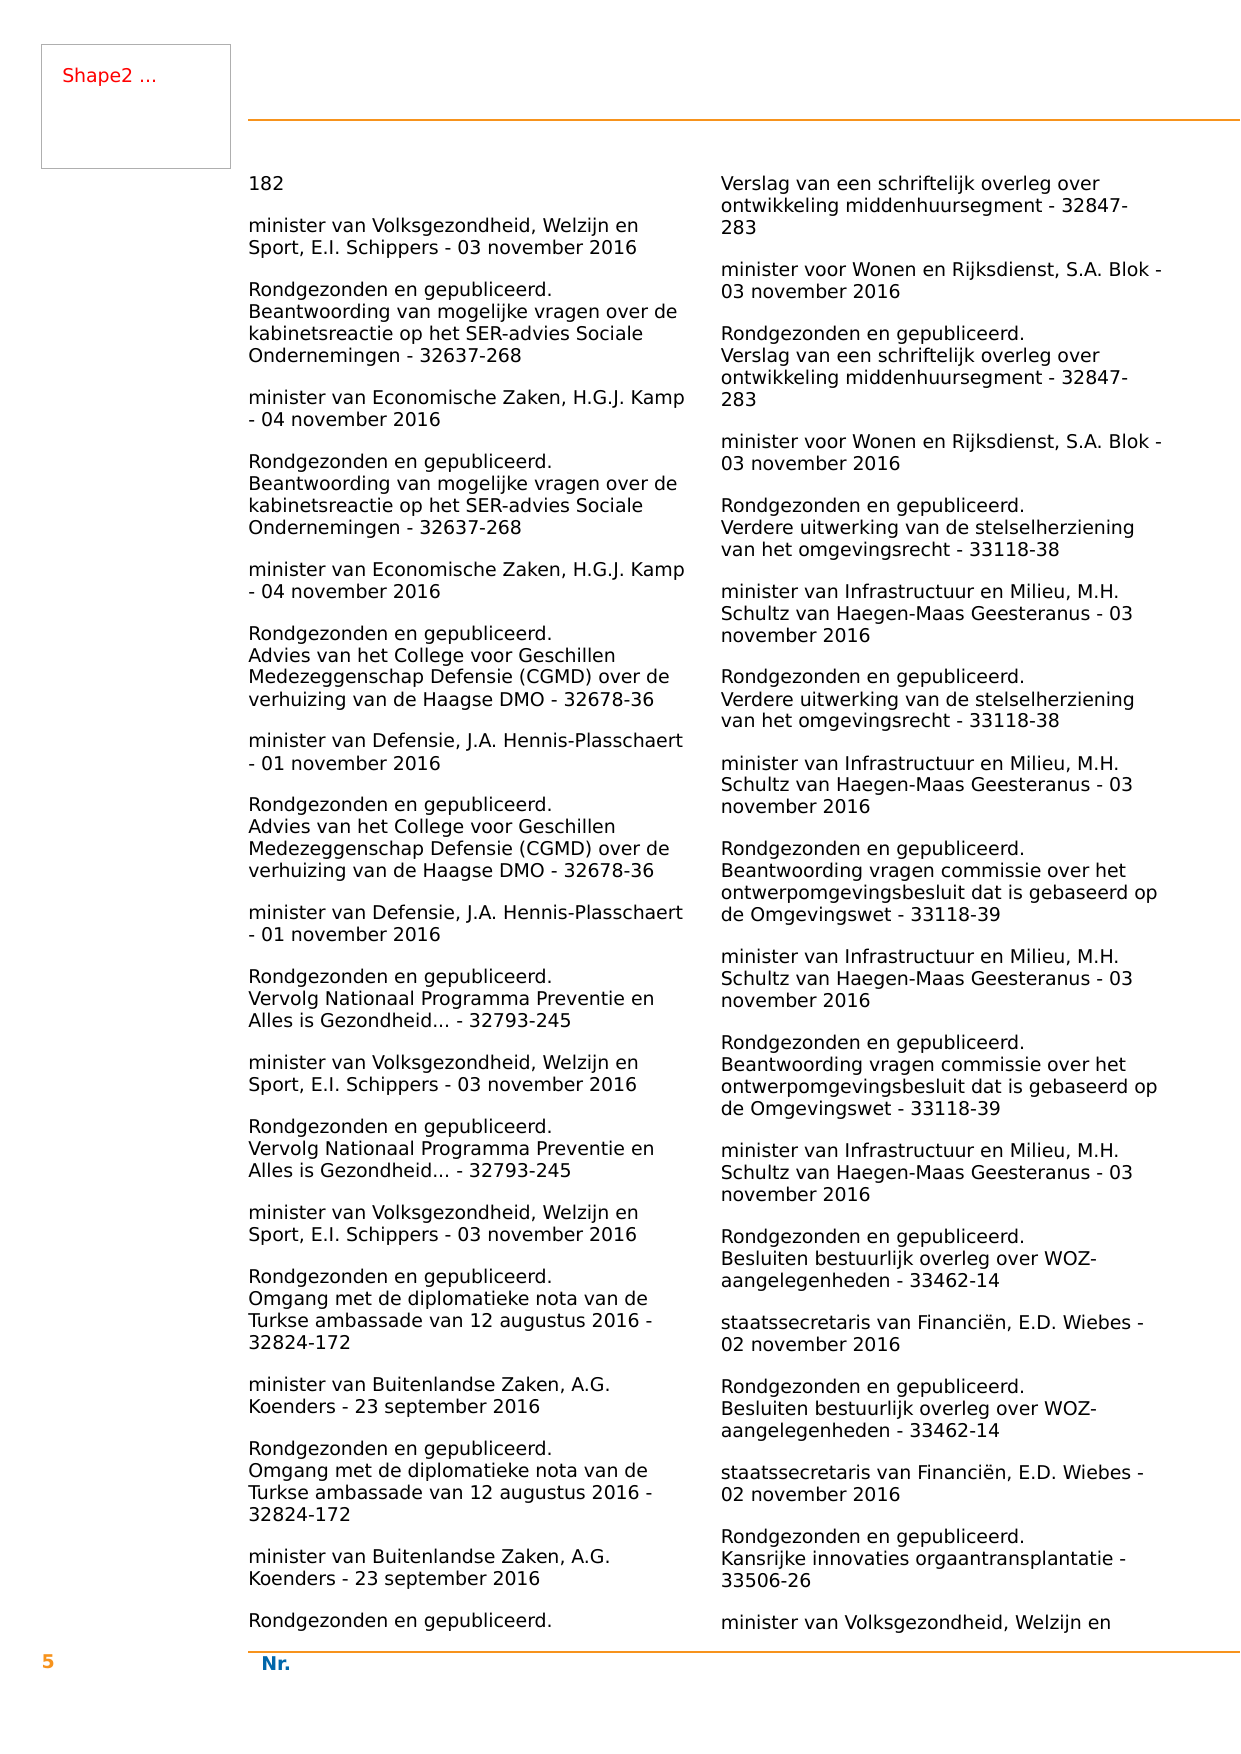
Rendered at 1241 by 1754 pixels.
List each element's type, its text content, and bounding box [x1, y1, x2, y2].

text minister van Volksgezondheid, Welzijn en [721, 1612, 1163, 1634]
text minister van Economische Zaken, H.G.J. Kamp - 04 november 2016 [248, 558, 691, 602]
text Rondgezonden en gepubliceerd. [248, 1610, 691, 1632]
text Beantwoording vragen commissie over het ontwerpomgevingsbesluit dat is gebaseerd op de Omgevingswet - 33118-39 [721, 1054, 1163, 1120]
text minister van Volksgezondheid, Welzijn en Sport, E.I. Schippers - 03 november 2016 [248, 1202, 691, 1246]
text Rondgezonden en gepubliceerd. [248, 966, 691, 988]
text 182 [248, 173, 691, 195]
text Advies van het College voor Geschillen Medezeggenschap Defensie (CGMD) over de verhuizing van de Haagse DMO - 32678-36 [248, 816, 691, 882]
text minister van Infrastructuur en Milieu, M.H. Schultz van Haegen-Maas Geesteranus - 03 november 2016 [721, 946, 1163, 1012]
text minister van Volksgezondheid, Welzijn en Sport, E.I. Schippers - 03 november 2016 [248, 1052, 691, 1096]
text Besluiten bestuurlijk overleg over WOZ-aangelegenheden - 33462-14 [721, 1248, 1163, 1292]
text minister van Volksgezondheid, Welzijn en Sport, E.I. Schippers - 03 november 2016 [248, 215, 691, 259]
text Kansrijke innovaties orgaantransplantatie - 33506-26 [721, 1548, 1163, 1592]
text Advies van het College voor Geschillen Medezeggenschap Defensie (CGMD) over de verhuizing van de Haagse DMO - 32678-36 [248, 644, 691, 710]
text Besluiten bestuurlijk overleg over WOZ-aangelegenheden - 33462-14 [721, 1398, 1163, 1442]
text minister voor Wonen en Rijksdienst, S.A. Blok - 03 november 2016 [721, 259, 1163, 303]
text Rondgezonden en gepubliceerd. [721, 1376, 1163, 1398]
text minister voor Wonen en Rijksdienst, S.A. Blok - 03 november 2016 [721, 431, 1163, 474]
text Rondgezonden en gepubliceerd. [721, 1226, 1163, 1248]
text Verslag van een schriftelijk overleg over ontwikkeling middenhuursegment - 32847-283 [721, 173, 1163, 239]
text minister van Economische Zaken, H.G.J. Kamp - 04 november 2016 [248, 387, 691, 431]
text Rondgezonden en gepubliceerd. [248, 1438, 691, 1460]
text Verdere uitwerking van de stelselherziening van het omgevingsrecht - 33118-38 [721, 688, 1163, 732]
text staatssecretaris van Financiën, E.D. Wiebes - 02 november 2016 [721, 1312, 1163, 1356]
text Rondgezonden en gepubliceerd. [248, 279, 691, 301]
text Rondgezonden en gepubliceerd. [721, 494, 1163, 517]
text Rondgezonden en gepubliceerd. [721, 838, 1163, 860]
text Vervolg Nationaal Programma Preventie en Alles is Gezondheid... - 32793-245 [248, 1138, 691, 1182]
text minister van Defensie, J.A. Hennis-Plasschaert - 01 november 2016 [248, 730, 691, 774]
text minister van Infrastructuur en Milieu, M.H. Schultz van Haegen-Maas Geesteranus - 03 november 2016 [721, 581, 1163, 646]
text Rondgezonden en gepubliceerd. [721, 323, 1163, 345]
text Rondgezonden en gepubliceerd. [248, 794, 691, 816]
text minister van Buitenlandse Zaken, A.G. Koenders - 23 september 2016 [248, 1546, 691, 1590]
text minister van Infrastructuur en Milieu, M.H. Schultz van Haegen-Maas Geesteranus - 03 november 2016 [721, 1140, 1163, 1206]
text Rondgezonden en gepubliceerd. [721, 1526, 1163, 1548]
text minister van Defensie, J.A. Hennis-Plasschaert - 01 november 2016 [248, 902, 691, 946]
text Verslag van een schriftelijk overleg over ontwikkeling middenhuursegment - 32847-283 [721, 345, 1163, 411]
text Rondgezonden en gepubliceerd. [248, 451, 691, 473]
text Omgang met de diplomatieke nota van de Turkse ambassade van 12 augustus 2016 - 32824-172 [248, 1288, 691, 1354]
text Beantwoording van mogelijke vragen over de kabinetsreactie op het SER-advies Sociale Ondernemingen - 32637-268 [248, 301, 691, 367]
text Rondgezonden en gepubliceerd. [248, 1116, 691, 1138]
text staatssecretaris van Financiën, E.D. Wiebes - 02 november 2016 [721, 1462, 1163, 1506]
text minister van Infrastructuur en Milieu, M.H. Schultz van Haegen-Maas Geesteranus - 03 november 2016 [721, 752, 1163, 818]
text Omgang met de diplomatieke nota van de Turkse ambassade van 12 augustus 2016 - 32824-172 [248, 1460, 691, 1526]
text minister van Buitenlandse Zaken, A.G. Koenders - 23 september 2016 [248, 1374, 691, 1418]
text Rondgezonden en gepubliceerd. [248, 1266, 691, 1288]
text Rondgezonden en gepubliceerd. [248, 622, 691, 644]
text Verdere uitwerking van de stelselherziening van het omgevingsrecht - 33118-38 [721, 517, 1163, 561]
text Rondgezonden en gepubliceerd. [721, 666, 1163, 688]
text Beantwoording van mogelijke vragen over de kabinetsreactie op het SER-advies Sociale Ondernemingen - 32637-268 [248, 473, 691, 538]
text Vervolg Nationaal Programma Preventie en Alles is Gezondheid... - 32793-245 [248, 988, 691, 1032]
text Beantwoording vragen commissie over het ontwerpomgevingsbesluit dat is gebaseerd op de Omgevingswet - 33118-39 [721, 860, 1163, 926]
text Rondgezonden en gepubliceerd. [721, 1032, 1163, 1054]
